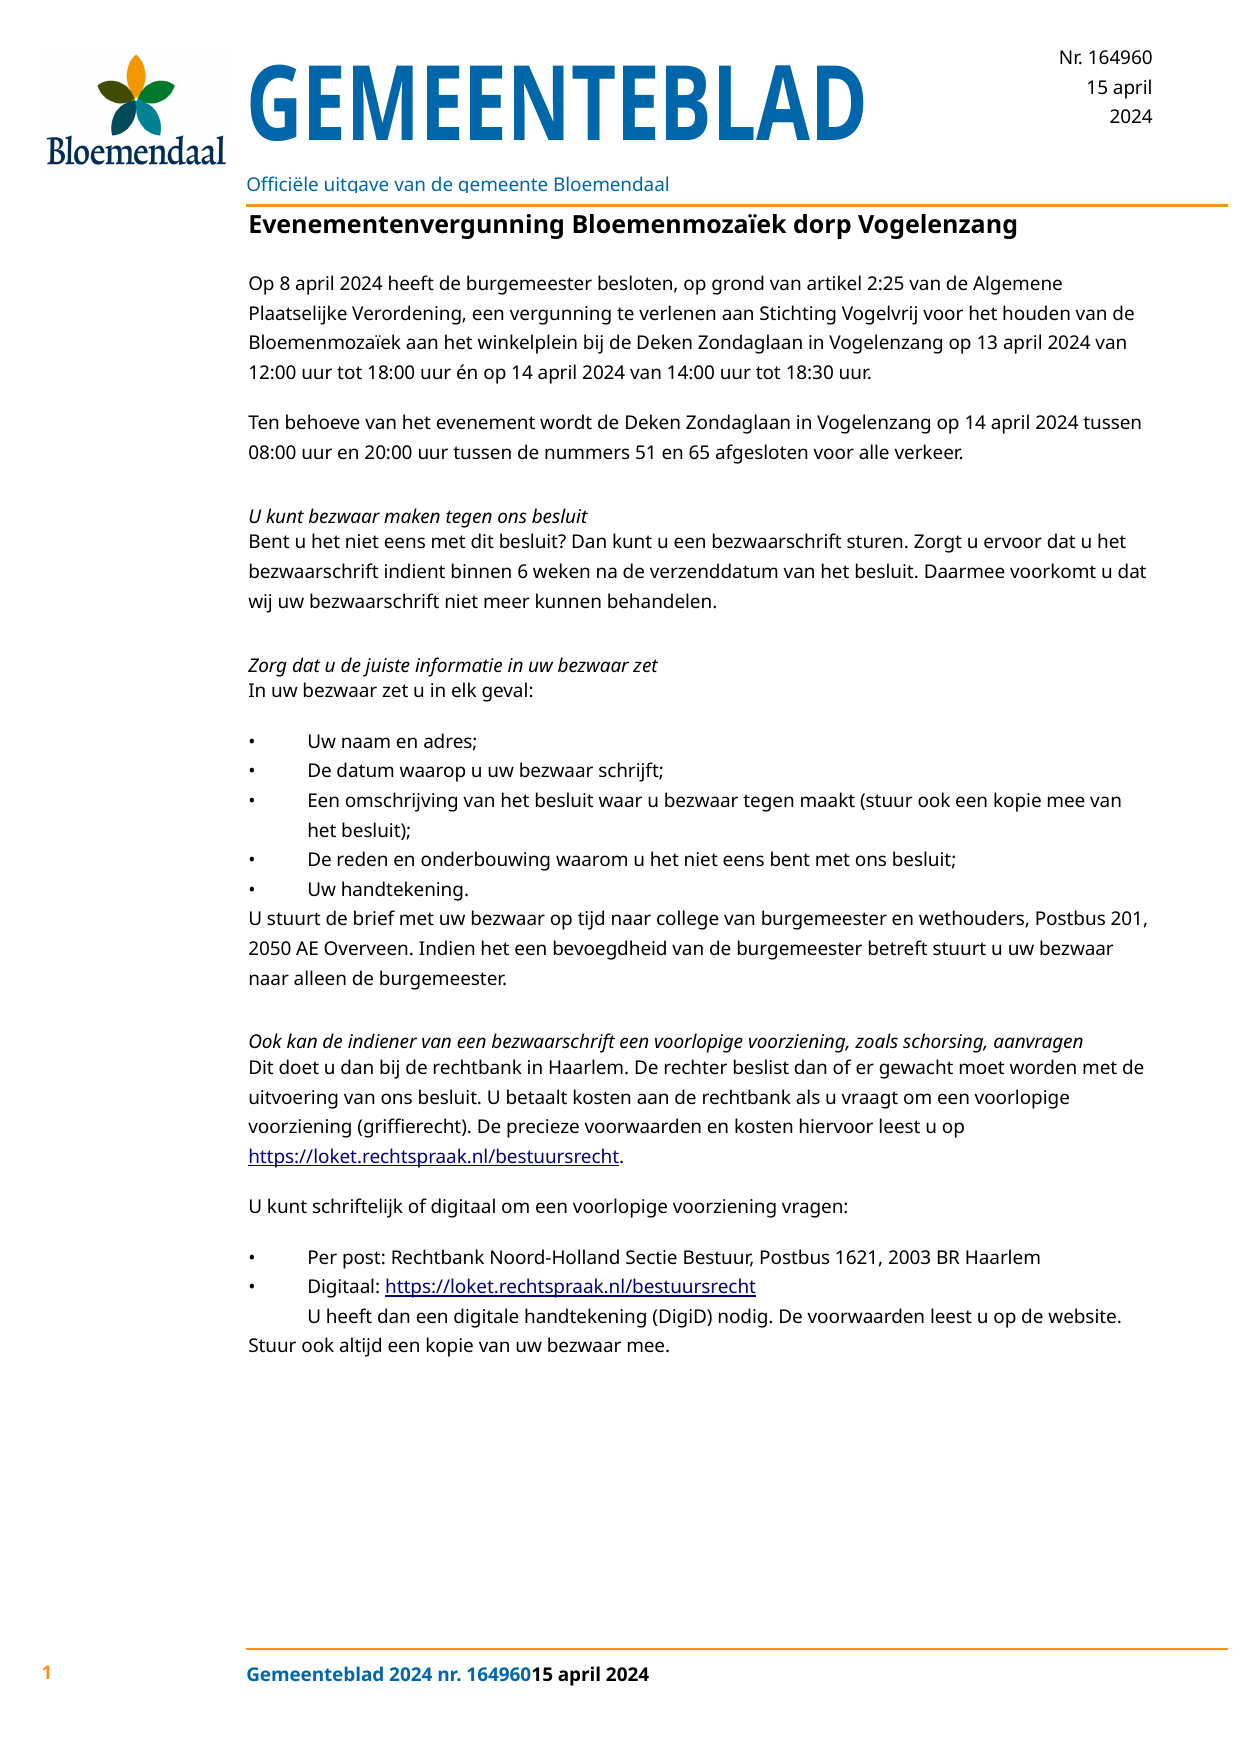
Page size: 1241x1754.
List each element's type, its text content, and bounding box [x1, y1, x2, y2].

text U kunt bezwaar maken tegen ons besluit [248, 503, 1152, 529]
text Evenementenvergunning Bloemenmozaïek dorp Vogelenzang [248, 207, 1152, 241]
list Digitaal: https://loket.rechtspraak.nl/bestuursrecht [248, 1273, 1152, 1299]
text Op 8 april 2024 heeft de burgemeester besloten, op grond van artikel 2:25 van de Algemene Plaatselijke Verordening, een vergunning te verlenen aan Stichting Vogelvrij voor het houden van de Bloemenmozaïek aan het winkelplein bij de Deken Zondaglaan in Vogelenzang op 13 april 2024 van 12:00 uur tot 18:00 uur én op 14 april 2024 van 14:00 uur tot 18:30 uur. [248, 270, 1152, 385]
text Zorg dat u de juiste informatie in uw bezwaar zet [248, 652, 1152, 678]
list De datum waarop u uw bezwaar schrijft; [248, 758, 1152, 783]
text Ten behoeve van het evenement wordt de Deken Zondaglaan in Vogelenzang op 14 april 2024 tussen 08:00 uur en 20:00 uur tussen de nummers 51 en 65 afgesloten voor alle verkeer. [248, 409, 1152, 465]
text Ook kan de indiener van een bezwaarschrift een voorlopige voorziening, zoals schorsing, aanvragen [248, 1029, 1152, 1054]
list Uw naam en adres; [248, 728, 1152, 754]
text Dit doet u dan bij de rechtbank in Haarlem. De rechter beslist dan of er gewacht moet worden met de uitvoering van ons besluit. U betaalt kosten aan de rechtbank als u vraagt om een voorlopige voorziening (griffierecht). De precieze voorwaarden en kosten hiervoor leest u op https://loket.rechtspraak.nl/bestuursrecht. [248, 1054, 1152, 1169]
text Stuur ook altijd een kopie van uw bezwaar mee. [248, 1333, 1152, 1358]
list U heeft dan een digitale handtekening (DigiD) nodig. De voorwaarden leest u op de website. [248, 1303, 1152, 1329]
list Een omschrijving van het besluit waar u bezwaar tegen maakt (stuur ook een kopie mee van het besluit); [248, 787, 1152, 842]
list Per post: Rechtbank Noord-Holland Sectie Bestuur, Postbus 1621, 2003 BR Haarlem [248, 1244, 1152, 1270]
text In uw bezwaar zet u in elk geval: [248, 678, 1152, 703]
picture [41, 47, 231, 172]
list Uw handtekening. [248, 876, 1152, 902]
text Bent u het niet eens met dit besluit? Dan kunt u een bezwaarschrift sturen. Zorgt u ervoor dat u het bezwaarschrift indient binnen 6 weken na de verzenddatum van het besluit. Daarmee voorkomt u dat wij uw bezwaarschrift niet meer kunnen behandelen. [248, 529, 1152, 614]
list De reden en onderbouwing waarom u het niet eens bent met ons besluit; [248, 846, 1152, 872]
text U kunt schriftelijk of digitaal om een voorlopige voorziening vragen: [248, 1193, 1152, 1219]
text U stuurt de brief met uw bezwaar op tijd naar college van burgemeester en wethouders, Postbus 201, 2050 AE Overveen. Indien het een bevoegdheid van de burgemeester betreft stuurt u uw bezwaar naar alleen de burgemeester. [248, 906, 1152, 990]
